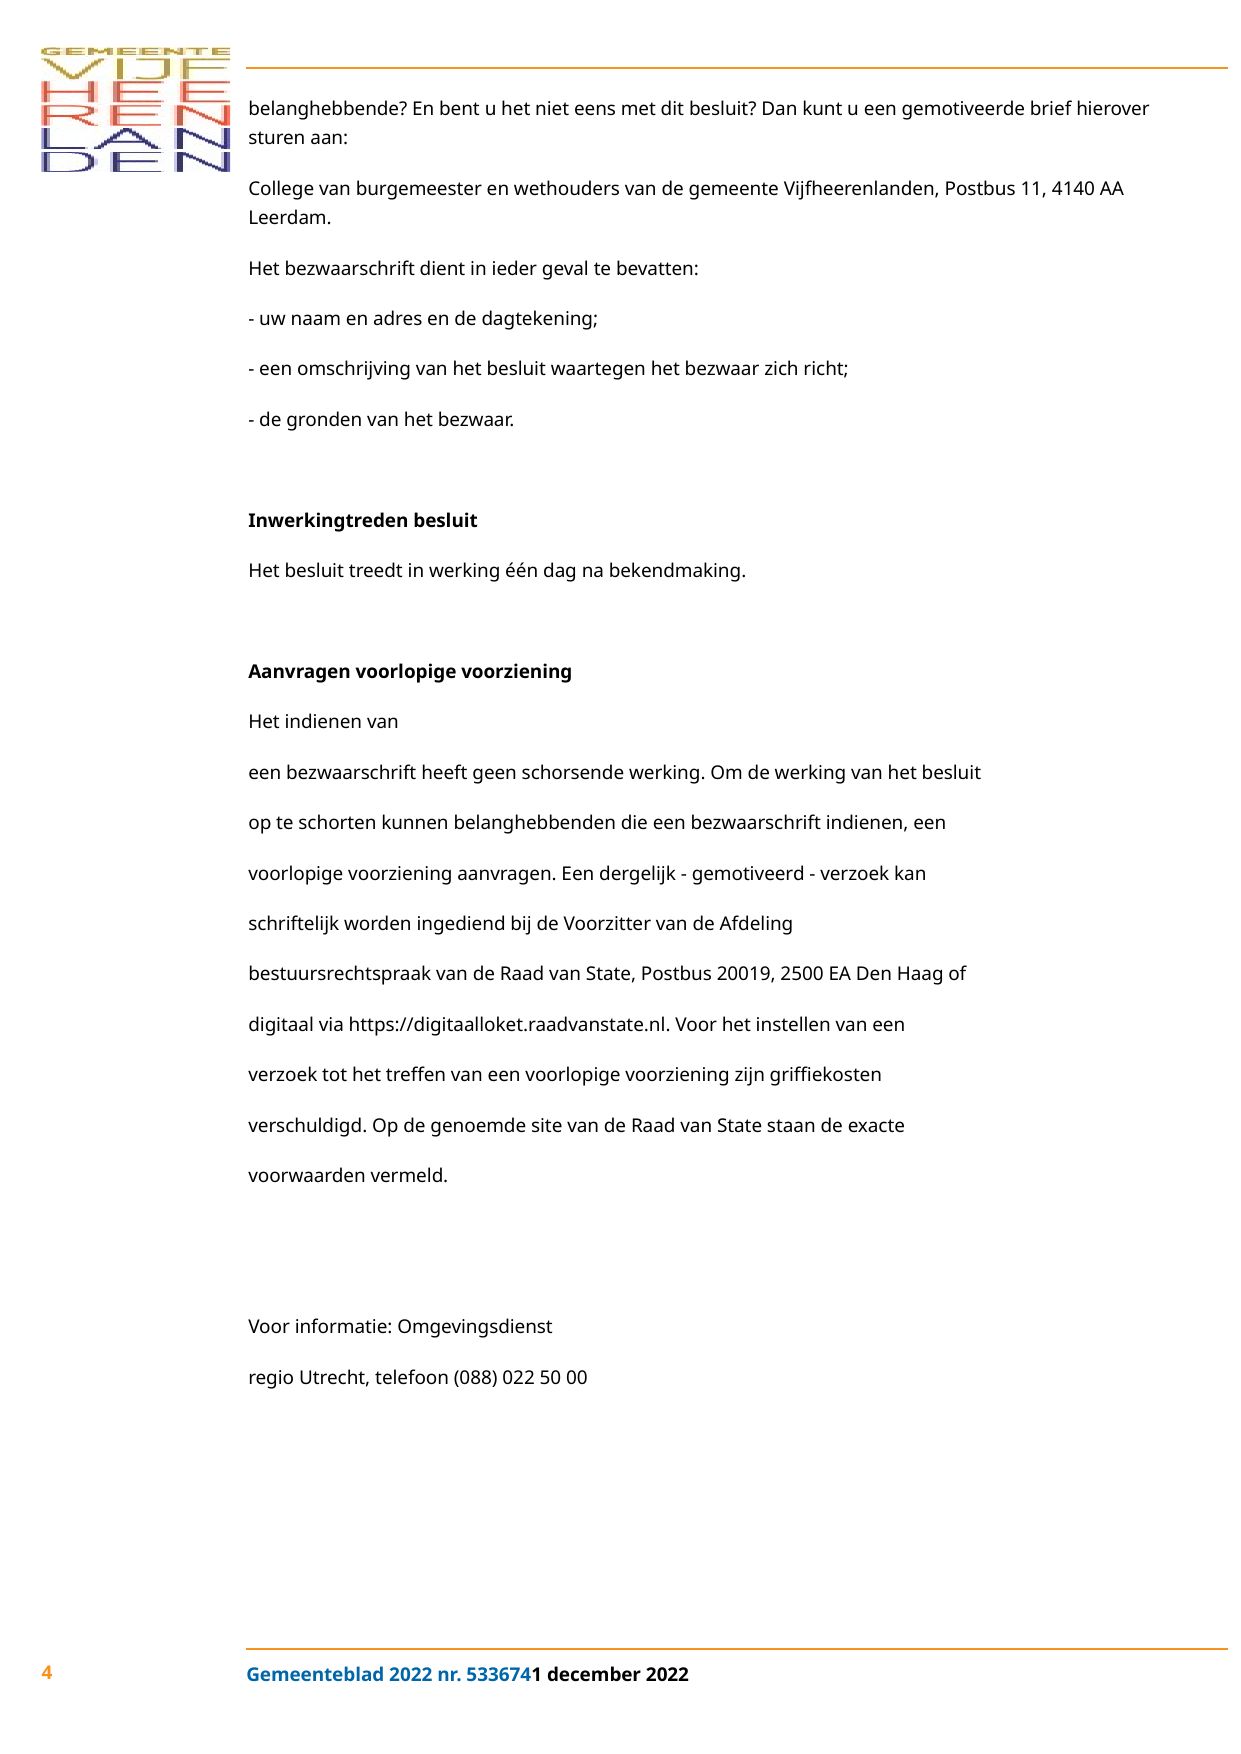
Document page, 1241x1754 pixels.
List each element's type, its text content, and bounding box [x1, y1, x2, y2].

text verzoek tot het treffen van een voorlopige voorziening zijn griffiekosten [248, 1061, 1152, 1087]
text - uw naam en adres en de dagtekening; [248, 305, 1152, 331]
text schriftelijk worden ingediend bij de Voorzitter van de Afdeling [248, 910, 1152, 936]
text Het besluit treedt in werking één dag na bekendmaking. [248, 557, 1152, 583]
text - de gronden van het bezwaar. [248, 406, 1152, 432]
text digitaal via https://digitaalloket.raadvanstate.nl. Voor het instellen van een [248, 1011, 1152, 1037]
text - een omschrijving van het besluit waartegen het bezwaar zich richt; [248, 356, 1152, 381]
text voorwaarden vermeld. [248, 1162, 1152, 1188]
picture [41, 47, 231, 172]
text regio Utrecht, telefoon (088) 022 50 00 [248, 1364, 1152, 1390]
text op te schorten kunnen belanghebbenden die een bezwaarschrift indienen, een [248, 809, 1152, 835]
text Het indienen van [248, 708, 1152, 734]
text verschuldigd. Op de genoemde site van de Raad van State staan de exacte [248, 1112, 1152, 1138]
text Voor informatie: Omgevingsdienst [248, 1313, 1152, 1339]
text Het bezwaarschrift dient in ieder geval te bevatten: [248, 255, 1152, 281]
text voorlopige voorziening aanvragen. Een dergelijk - gemotiveerd - verzoek kan [248, 860, 1152, 886]
text College van burgemeester en wethouders van de gemeente Vijfheerenlanden, Postbus 11, 4140 AA Leerdam. [248, 175, 1152, 230]
text een bezwaarschrift heeft geen schorsende werking. Om de werking van het besluit [248, 759, 1152, 785]
text Inwerkingtreden besluit [248, 507, 1152, 533]
text belanghebbende? En bent u het niet eens met dit besluit? Dan kunt u een gemotiveerde brief hierover sturen aan: [248, 95, 1152, 150]
text bestuursrechtspraak van de Raad van State, Postbus 20019, 2500 EA Den Haag of [248, 961, 1152, 986]
text Aanvragen voorlopige voorziening [248, 658, 1152, 684]
